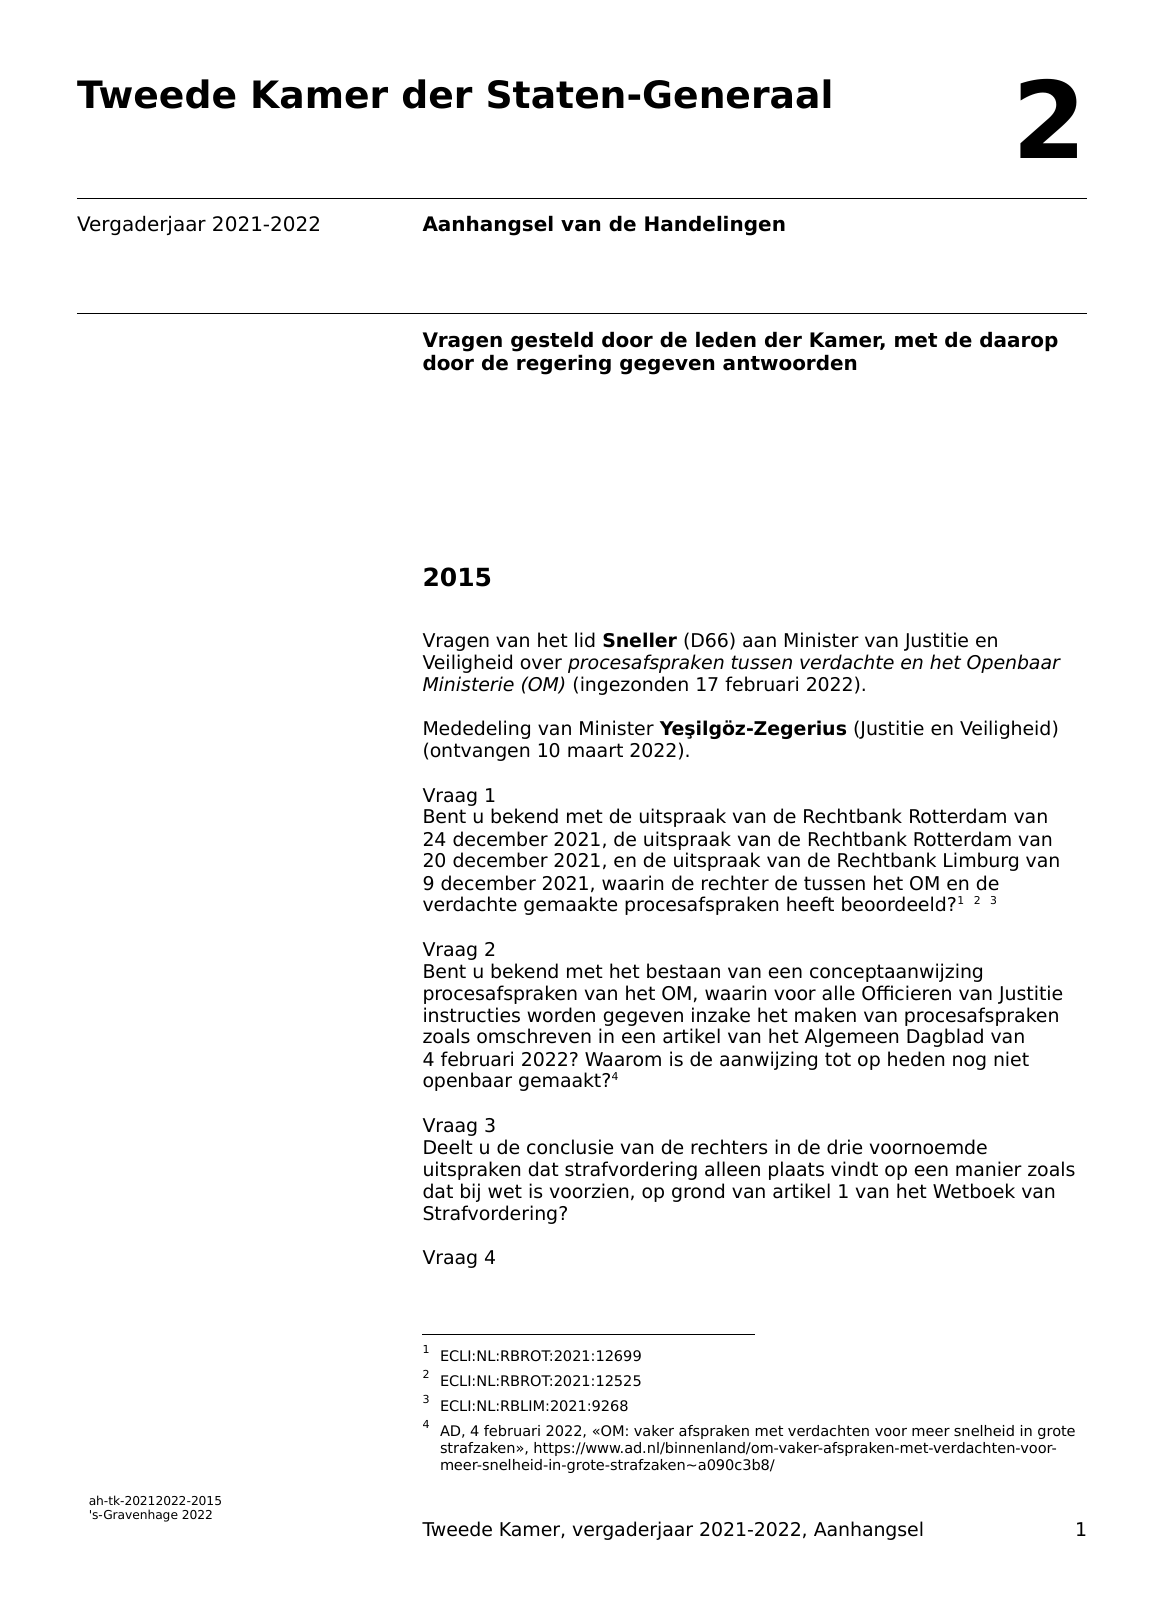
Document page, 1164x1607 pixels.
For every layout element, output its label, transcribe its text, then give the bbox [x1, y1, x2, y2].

table_cell Aanhangsel van de Handelingen [422, 199, 1087, 313]
text ECLI:NL:RBROT:2021:12699 [422, 1343, 1087, 1366]
text Vraag 2 [422, 938, 1087, 961]
text Bent u bekend met de uitspraak van de Rechtbank Rotterdam van 24 december 2021, de uitspraak van de Rechtbank Rotterdam van 20 december 2021, en de uitspraak van de Rechtbank Limburg van 9 december 2021, waarin de rechter de tussen het OM en de verdachte gemaakte procesafspraken heeft beoordeeld? [422, 806, 1087, 916]
table_cell [77, 314, 422, 375]
text 's-Gravenhage 2022 [88, 1508, 323, 1522]
text Bent u bekend met het bestaan van een conceptaanwijzing procesafspraken van het OM, waarin voor alle Officieren van Justitie instructies worden gegeven inzake het maken van procesafspraken zoals omschreven in een artikel van het Algemeen Dagblad van 4 februari 2022? Waarom is de aanwijzing tot op heden nog niet openbaar gemaakt? [422, 961, 1087, 1092]
text Mededeling van Minister Yeşilgöz-Zegerius (Justitie en Veiligheid) (ontvangen 10 maart 2022). [422, 718, 1087, 762]
table_header Tweede Kamer der Staten-Generaal [77, 59, 886, 198]
text AD, 4 februari 2022, «OM: vaker afspraken met verdachten voor meer snelheid in grote strafzaken», https://www.ad.nl/binnenland/om-vaker-afspraken-met-verdachten-voor-meer-snelheid-in-grote-strafzaken~a090c3b8/ [422, 1418, 1087, 1474]
text ECLI:NL:RBLIM:2021:9268 [422, 1393, 1087, 1416]
text ah-tk-20212022-2015 [88, 1494, 323, 1508]
table_header 2 [886, 59, 1087, 198]
text Vraag 4 [422, 1247, 1087, 1269]
text Vraag 3 [422, 1114, 1087, 1137]
table_cell Vergaderjaar 2021-2022 [77, 199, 422, 313]
text Vraag 1 [422, 784, 1087, 806]
text Deelt u de conclusie van de rechters in de drie voornoemde uitspraken dat strafvordering alleen plaats vindt op een manier zoals dat bij wet is voorzien, op grond van artikel 1 van het Wetboek van Strafvordering? [422, 1137, 1087, 1224]
text Vragen van het lid Sneller (D66) aan Minister van Justitie en Veiligheid over procesafspraken tussen verdachte en het Openbaar Ministerie (OM) (ingezonden 17 februari 2022). [422, 630, 1087, 696]
table_cell Vragen gesteld door de leden der Kamer, met de daarop door de regering gegeven antwoorden [422, 314, 1087, 375]
text ECLI:NL:RBROT:2021:12525 [422, 1368, 1087, 1391]
text 2015 [422, 563, 1087, 592]
